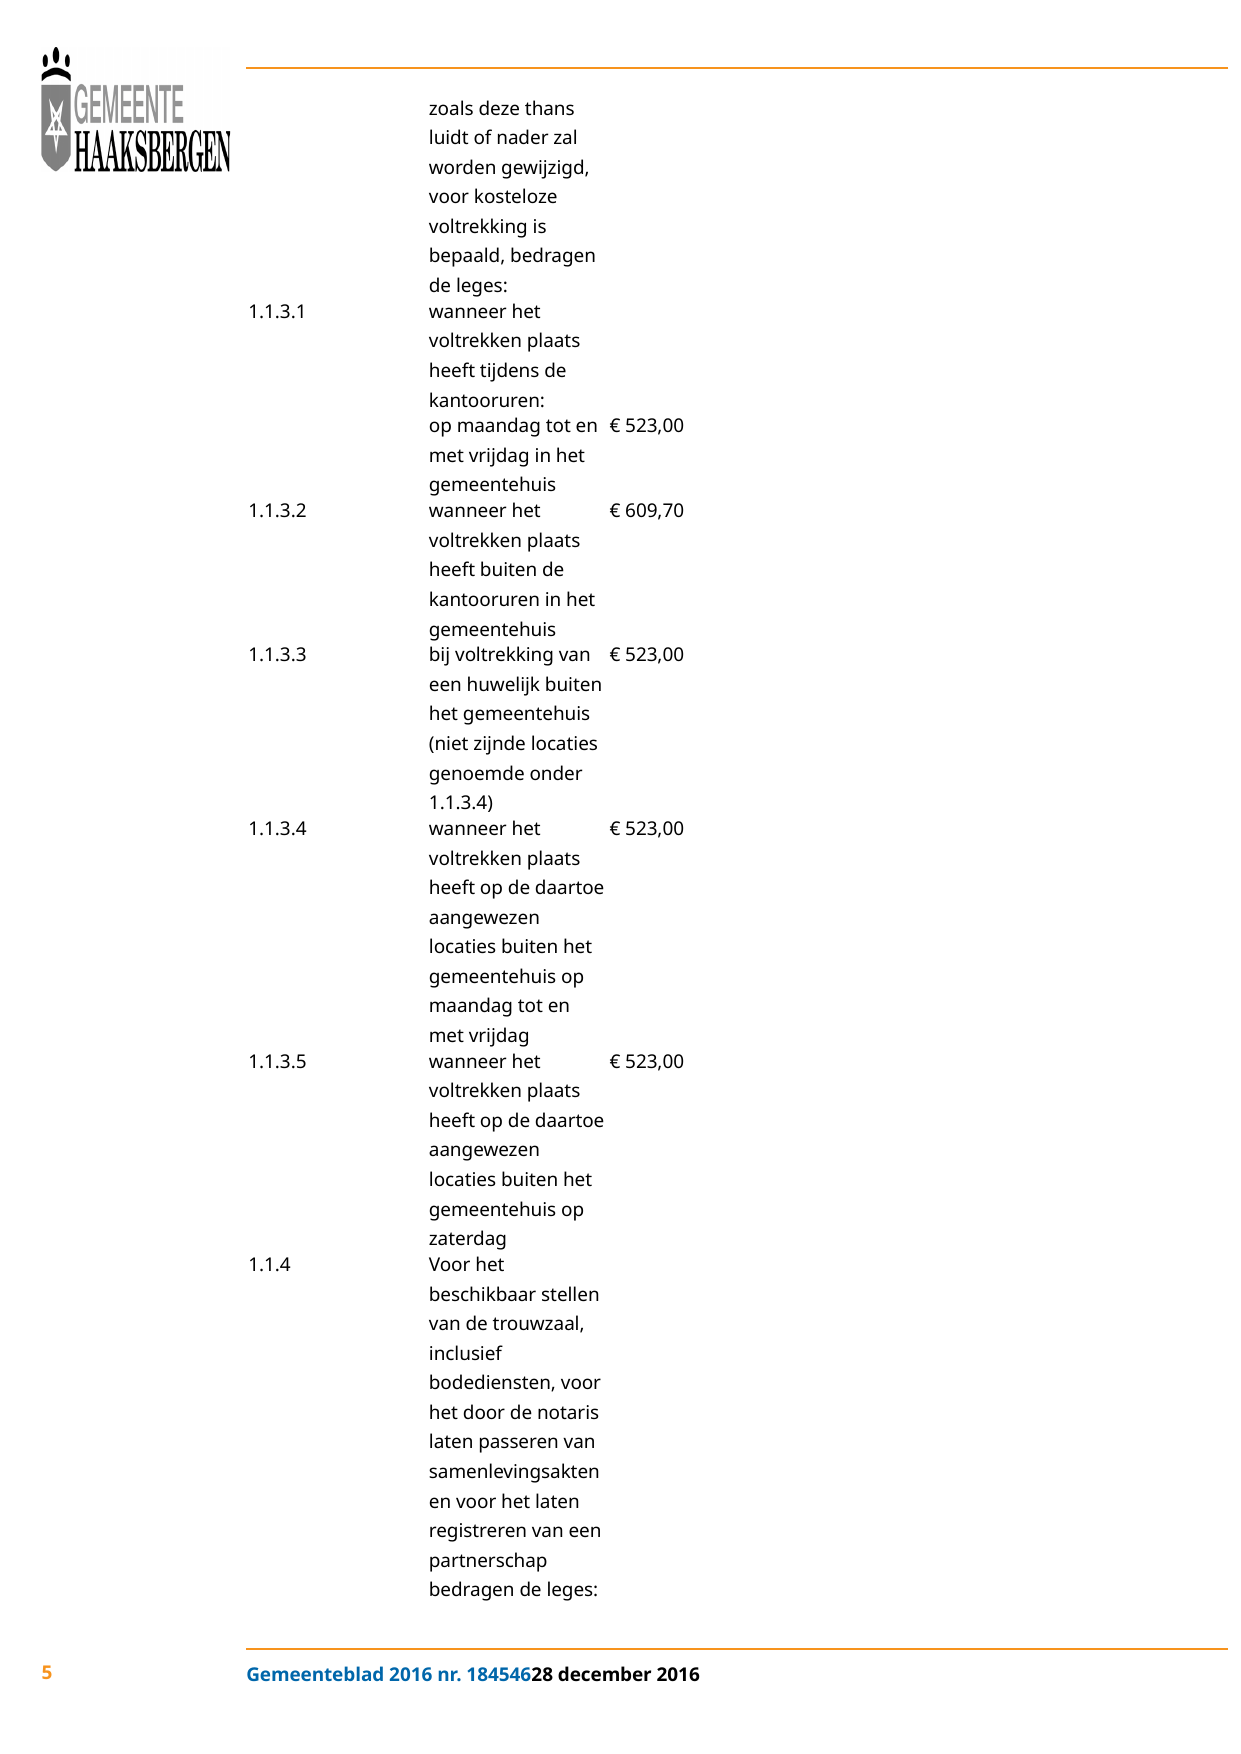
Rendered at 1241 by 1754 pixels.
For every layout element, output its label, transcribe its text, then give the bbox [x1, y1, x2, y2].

table_cell 1.1.3.4 [248, 815, 429, 1048]
table_cell 1.1.3.5 [248, 1048, 429, 1251]
table_cell 1.1.3.2 [248, 498, 429, 641]
table_cell € 523,00 [609, 413, 790, 497]
picture [41, 47, 231, 172]
table_cell wanneer het voltrekken plaats heeft buiten de kantooruren in het gemeentehuis [429, 498, 609, 641]
table_cell Voor het beschikbaar stellen van de trouwzaal, inclusief bodediensten, voor het door de notaris laten passeren van samenlevingsakten en voor het laten registreren van een partnerschap bedragen de leges: [429, 1251, 609, 1602]
table_cell zoals deze thans luidt of nader zal worden gewijzigd, voor kosteloze voltrekking is bepaald, bedragen de leges: [429, 95, 609, 298]
table_cell 1.1.3.3 [248, 641, 429, 815]
table_cell € 609,70 [609, 498, 790, 641]
table_cell wanneer het voltrekken plaats heeft tijdens de kantooruren: [429, 298, 609, 412]
table_cell [248, 95, 429, 298]
table_cell € 523,00 [609, 1048, 790, 1251]
table_cell [609, 95, 790, 298]
table_cell bij voltrekking van een huwelijk buiten het gemeentehuis (niet zijnde locaties genoemde onder 1.1.3.4) [429, 641, 609, 815]
table_cell wanneer het voltrekken plaats heeft op de daartoe aangewezen locaties buiten het gemeentehuis op zaterdag [429, 1048, 609, 1251]
table_cell [609, 1251, 790, 1602]
table_cell op maandag tot en met vrijdag in het gemeentehuis [429, 413, 609, 497]
table_cell € 523,00 [609, 815, 790, 1048]
table_cell 1.1.4 [248, 1251, 429, 1602]
table_cell [609, 298, 790, 412]
table_cell 1.1.3.1 [248, 298, 429, 412]
table_cell [248, 413, 429, 497]
table_cell € 523,00 [609, 641, 790, 815]
table_cell wanneer het voltrekken plaats heeft op de daartoe aangewezen locaties buiten het gemeentehuis op maandag tot en met vrijdag [429, 815, 609, 1048]
